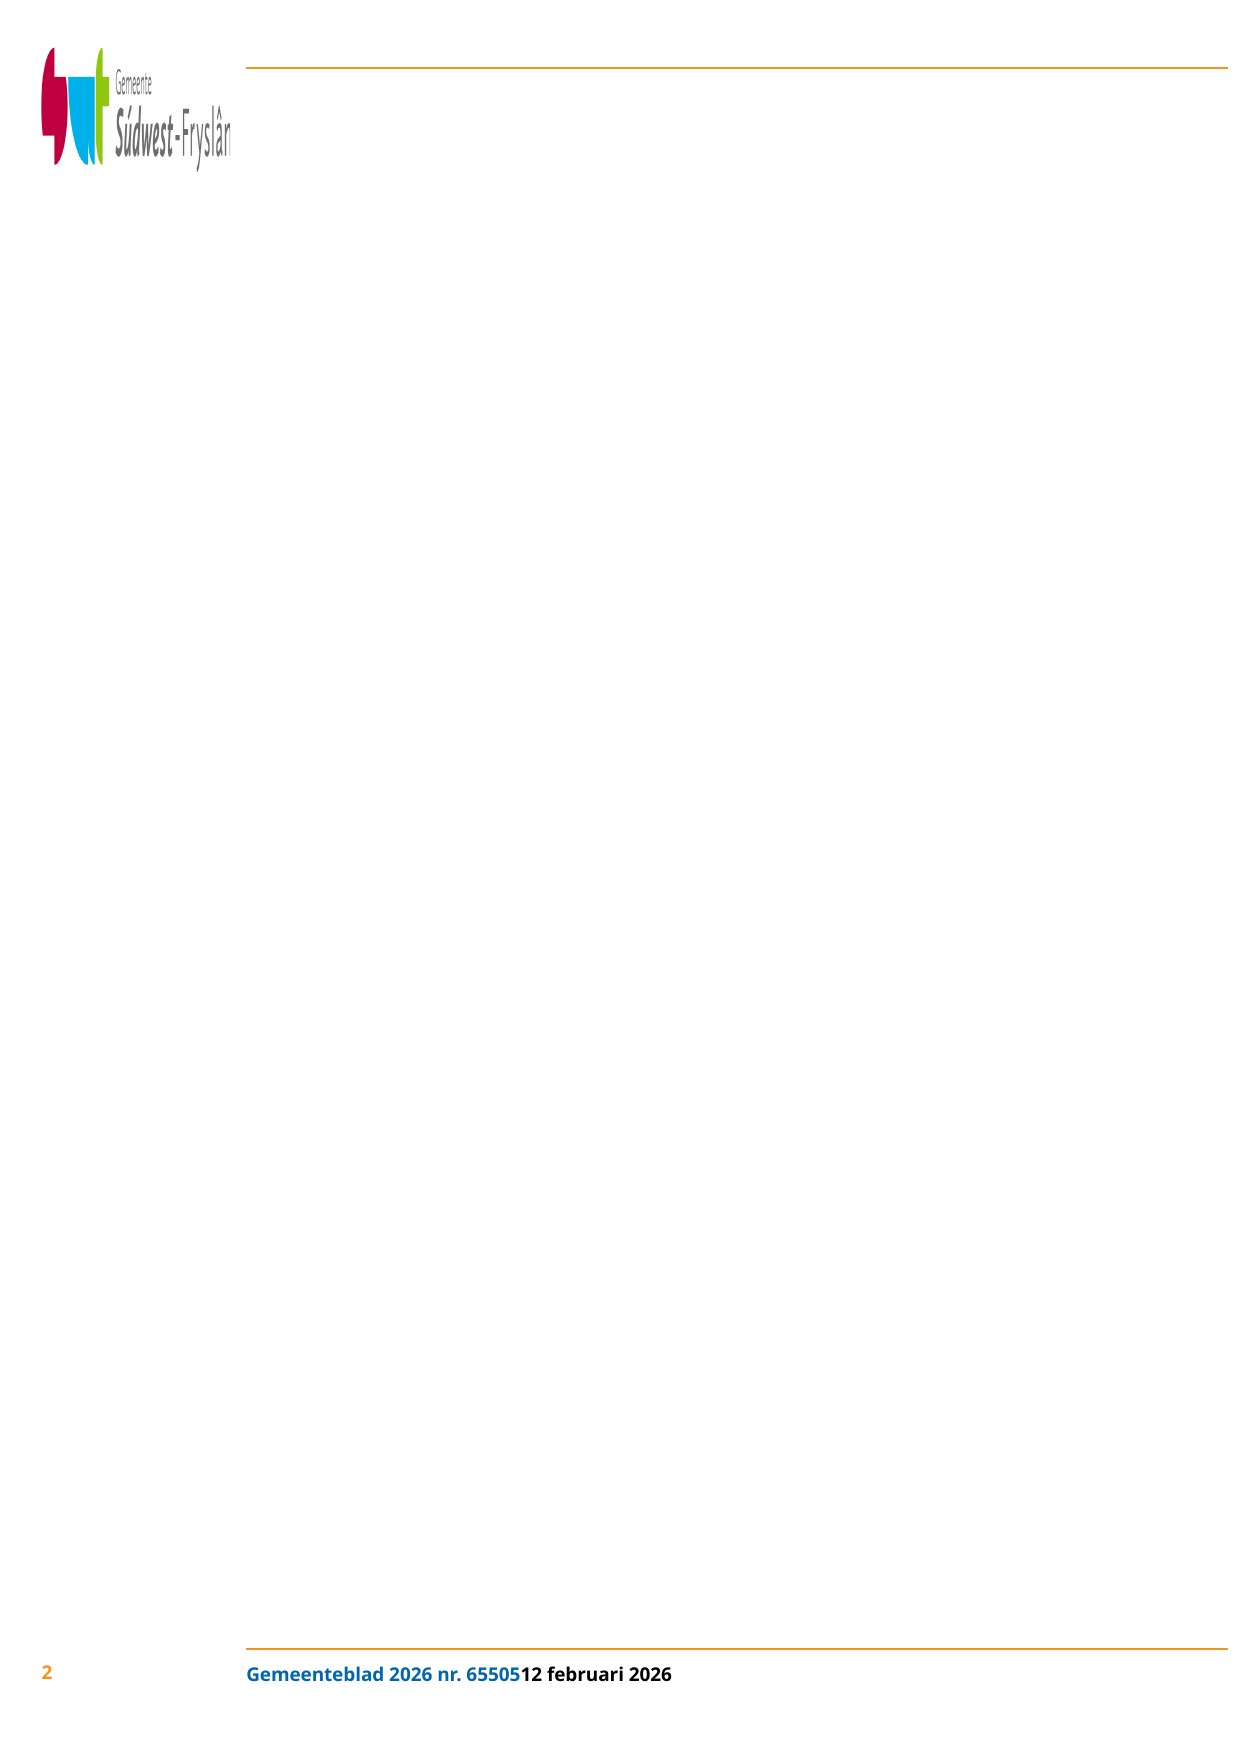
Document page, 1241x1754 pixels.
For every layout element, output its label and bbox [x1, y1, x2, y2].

picture [41, 47, 231, 172]
